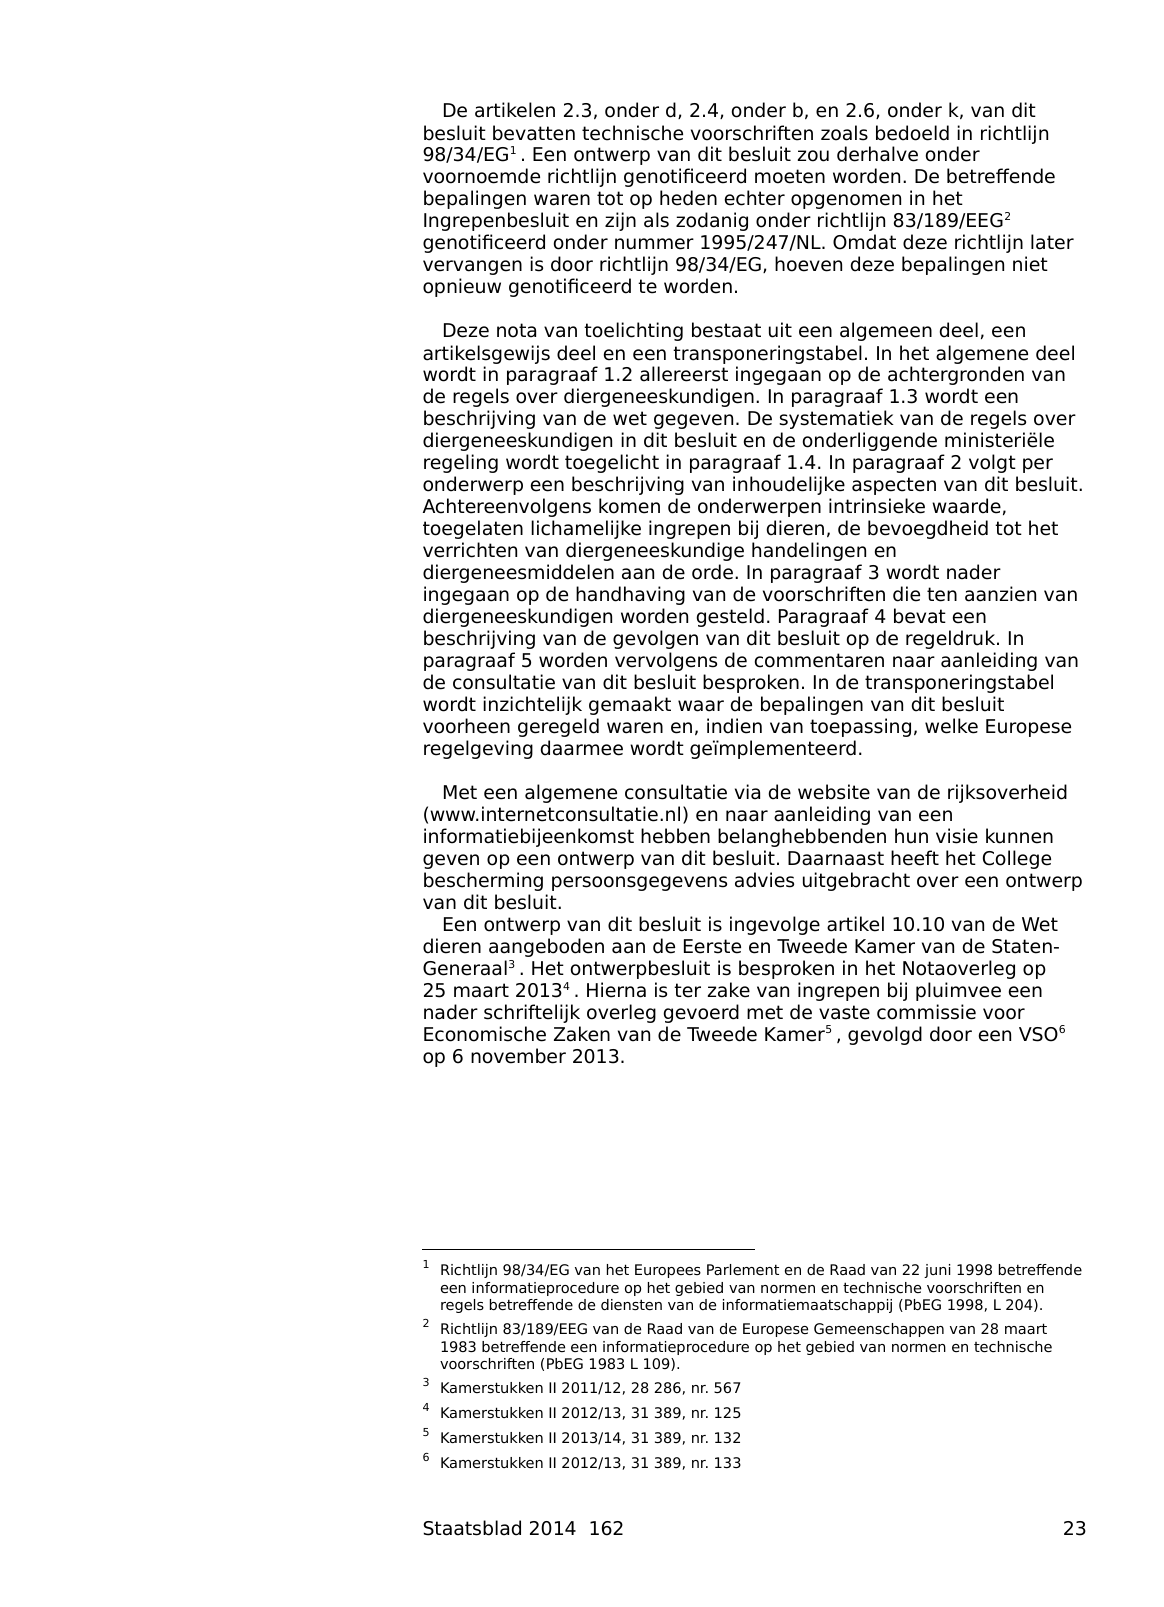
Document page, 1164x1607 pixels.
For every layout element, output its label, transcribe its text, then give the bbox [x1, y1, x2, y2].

text Richtlijn 83/189/EEG van de Raad van de Europese Gemeenschappen van 28 maart 1983 betreffende een informatieprocedure op het gebied van normen en technische voorschriften (PbEG 1983 L 109). [422, 1317, 1087, 1373]
text Een ontwerp van dit besluit is ingevolge artikel 10.10 van de Wet dieren aangeboden aan de Eerste en Tweede Kamer van de Staten-Generaal. Het ontwerpbesluit is besproken in het Notaoverleg op 25 maart 2013. Hierna is ter zake van ingrepen bij pluimvee een nader schriftelijk overleg gevoerd met de vaste commissie voor Economische Zaken van de Tweede Kamer, gevolgd door een VSO op 6 november 2013. [422, 914, 1087, 1068]
text Kamerstukken II 2013/14, 31 389, nr. 132 [422, 1426, 1087, 1448]
text Richtlijn 98/34/EG van het Europees Parlement en de Raad van 22 juni 1998 betreffende een informatieprocedure op het gebied van normen en technische voorschriften en regels betreffende de diensten van de informatiemaatschappij (PbEG 1998, L 204). [422, 1258, 1087, 1314]
text De artikelen 2.3, onder d, 2.4, onder b, en 2.6, onder k, van dit besluit bevatten technische voorschriften zoals bedoeld in richtlijn 98/34/EG. Een ontwerp van dit besluit zou derhalve onder voornoemde richtlijn genotificeerd moeten worden. De betreffende bepalingen waren tot op heden echter opgenomen in het Ingrepenbesluit en zijn als zodanig onder richtlijn 83/189/EEG genotificeerd onder nummer 1995/247/NL. Omdat deze richtlijn later vervangen is door richtlijn 98/34/EG, hoeven deze bepalingen niet opnieuw genotificeerd te worden. [422, 100, 1087, 298]
text Kamerstukken II 2012/13, 31 389, nr. 125 [422, 1401, 1087, 1423]
text Kamerstukken II 2011/12, 28 286, nr. 567 [422, 1376, 1087, 1398]
text Kamerstukken II 2012/13, 31 389, nr. 133 [422, 1451, 1087, 1473]
text Deze nota van toelichting bestaat uit een algemeen deel, een artikelsgewijs deel en een transponeringstabel. In het algemene deel wordt in paragraaf 1.2 allereerst ingegaan op de achtergronden van de regels over diergeneeskundigen. In paragraaf 1.3 wordt een beschrijving van de wet gegeven. De systematiek van de regels over diergeneeskundigen in dit besluit en de onderliggende ministeriële regeling wordt toegelicht in paragraaf 1.4. In paragraaf 2 volgt per onderwerp een beschrijving van inhoudelijke aspecten van dit besluit. Achtereenvolgens komen de onderwerpen intrinsieke waarde, toegelaten lichamelijke ingrepen bij dieren, de bevoegdheid tot het verrichten van diergeneeskundige handelingen en diergeneesmiddelen aan de orde. In paragraaf 3 wordt nader ingegaan op de handhaving van de voorschriften die ten aanzien van diergeneeskundigen worden gesteld. Paragraaf 4 bevat een beschrijving van de gevolgen van dit besluit op de regeldruk. In paragraaf 5 worden vervolgens de commentaren naar aanleiding van de consultatie van dit besluit besproken. In de transponeringstabel wordt inzichtelijk gemaakt waar de bepalingen van dit besluit voorheen geregeld waren en, indien van toepassing, welke Europese regelgeving daarmee wordt geïmplementeerd. [422, 320, 1087, 760]
text Met een algemene consultatie via de website van de rijksoverheid (www.internetconsultatie.nl) en naar aanleiding van een informatiebijeenkomst hebben belanghebbenden hun visie kunnen geven op een ontwerp van dit besluit. Daarnaast heeft het College bescherming persoonsgegevens advies uitgebracht over een ontwerp van dit besluit. [422, 782, 1087, 914]
